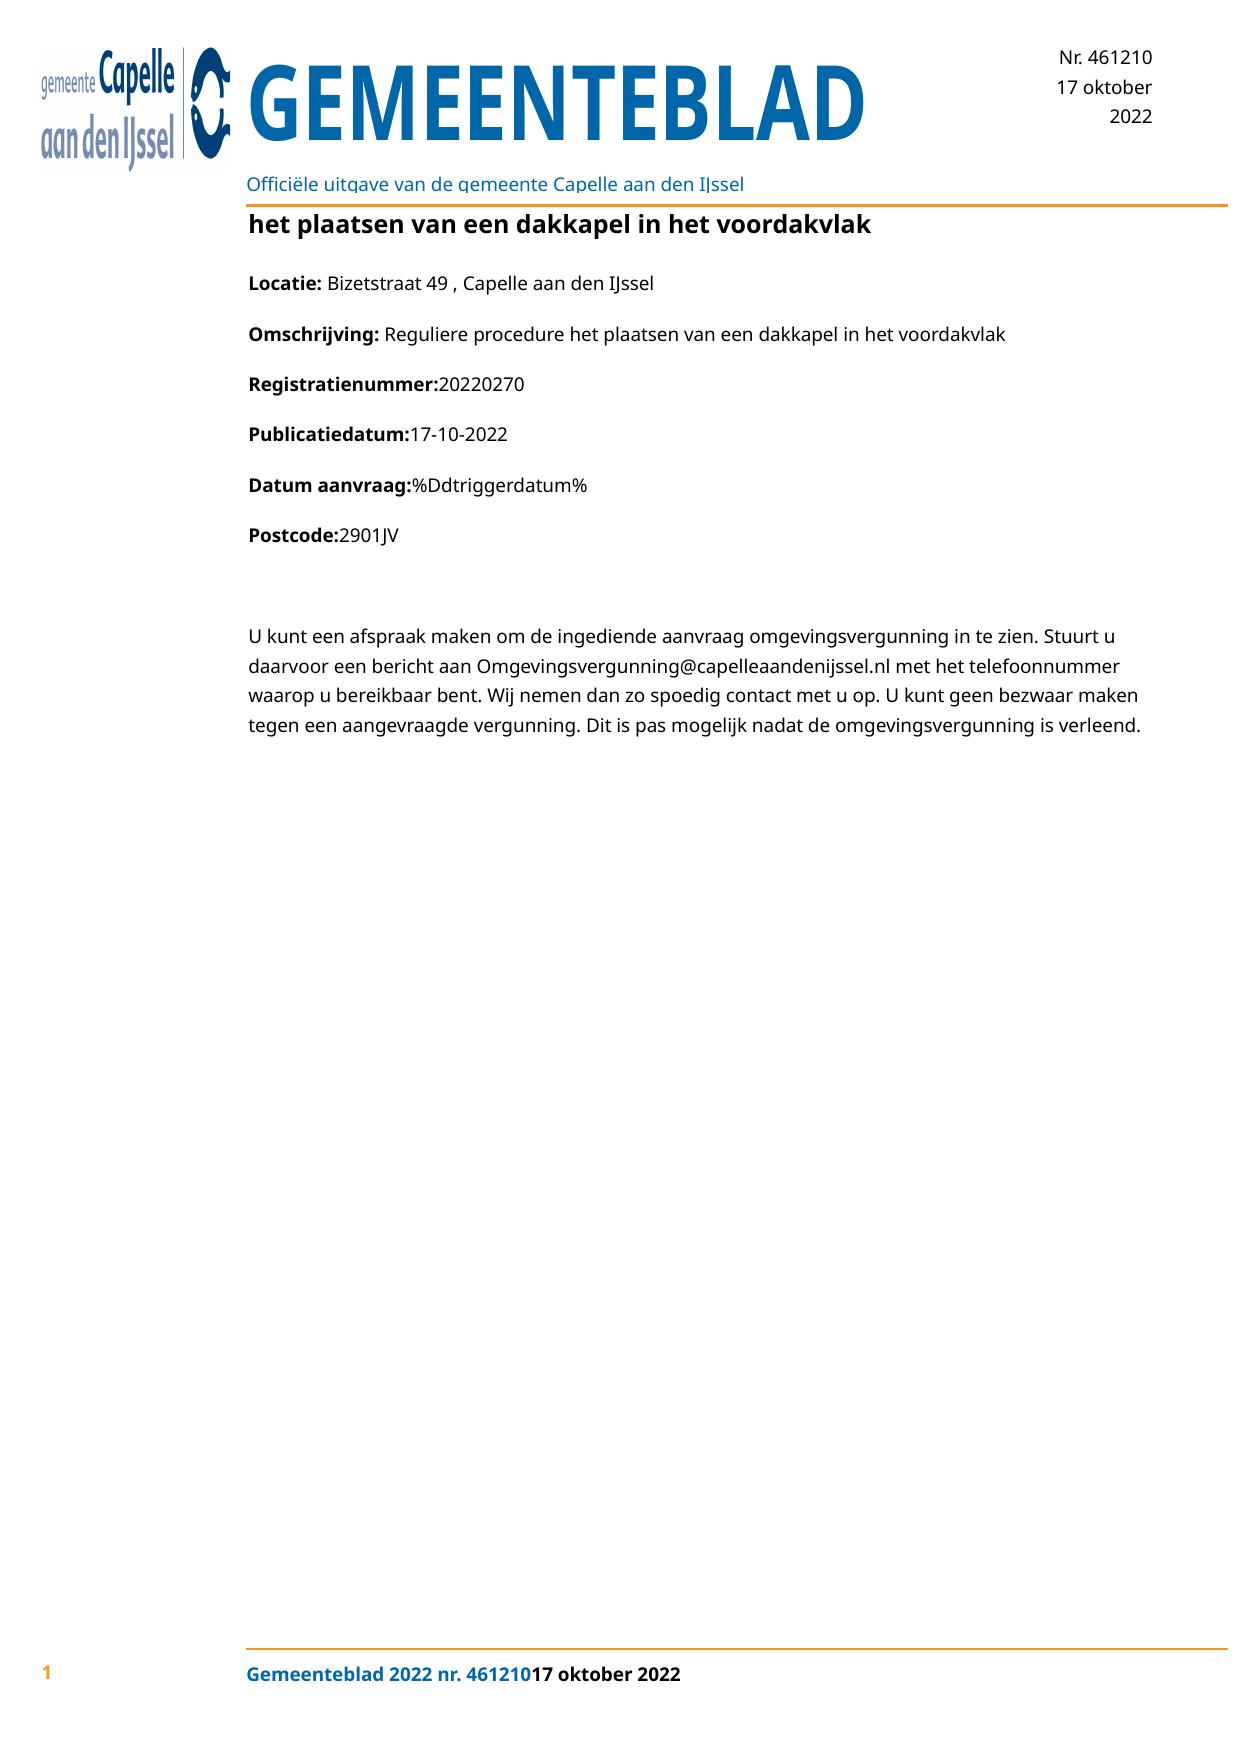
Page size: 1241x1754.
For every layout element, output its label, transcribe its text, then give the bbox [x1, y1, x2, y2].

text Publicatiedatum:17-10-2022 [248, 422, 1152, 447]
text Omschrijving: Reguliere procedure het plaatsen van een dakkapel in het voordakvlak [248, 321, 1152, 346]
text Registratienummer:20220270 [248, 371, 1152, 397]
text het plaatsen van een dakkapel in het voordakvlak [248, 207, 1152, 241]
text Postcode:2901JV [248, 522, 1152, 548]
text Datum aanvraag:%Ddtriggerdatum% [248, 472, 1152, 498]
picture [41, 47, 231, 172]
text U kunt een afspraak maken om de ingediende aanvraag omgevingsvergunning in te zien. Stuurt u daarvoor een bericht aan Omgevingsvergunning@capelleaandenijssel.nl met het telefoonnummer waarop u bereikbaar bent. Wij nemen dan zo spoedig contact met u op. U kunt geen bezwaar maken tegen een aangevraagde vergunning. Dit is pas mogelijk nadat de omgevingsvergunning is verleend. [248, 623, 1152, 738]
text Locatie: Bizetstraat 49 , Capelle aan den IJssel [248, 270, 1152, 296]
